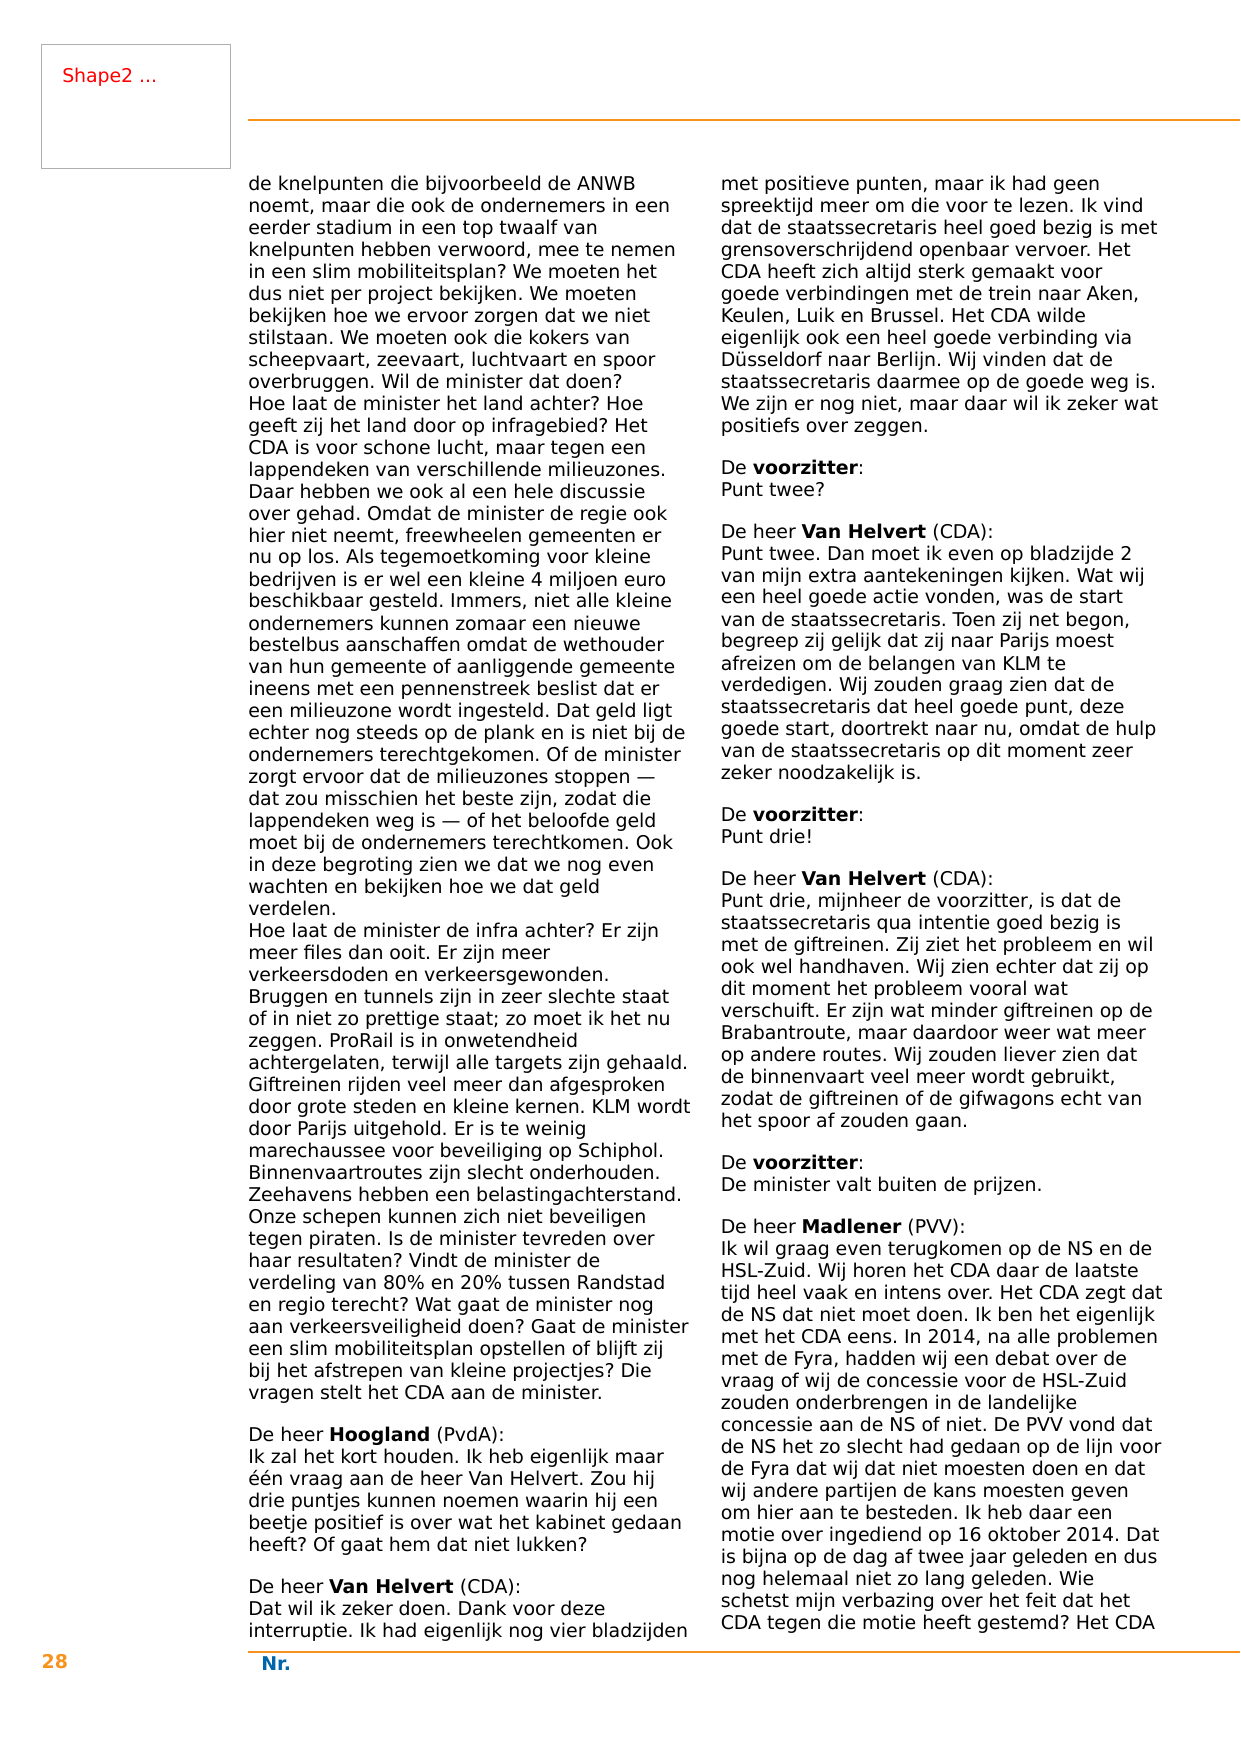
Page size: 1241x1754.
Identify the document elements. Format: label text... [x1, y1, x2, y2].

text Punt twee. Dan moet ik even op bladzijde 2 van mijn extra aantekeningen kijken. Wat wij een heel goede actie vonden, was de start van de staatssecretaris. Toen zij net begon, begreep zij gelijk dat zij naar Parijs moest afreizen om de belangen van KLM te verdedigen. Wij zouden graag zien dat de staatssecretaris dat heel goede punt, deze goede start, doortrekt naar nu, omdat de hulp van de staatssecretaris op dit moment zeer zeker noodzakelijk is. [721, 542, 1163, 784]
text Punt twee? [721, 478, 1163, 501]
text Ik wil graag even terugkomen op de NS en de HSL-Zuid. Wij horen het CDA daar de laatste tijd heel vaak en intens over. Het CDA zegt dat de NS dat niet moet doen. Ik ben het eigenlijk met het CDA eens. In 2014, na alle problemen met de Fyra, hadden wij een debat over de vraag of wij de concessie voor de HSL-Zuid zouden onderbrengen in de landelijke concessie aan de NS of niet. De PVV vond dat de NS het zo slecht had gedaan op de lijn voor de Fyra dat wij dat niet moesten doen en dat wij andere partijen de kans moesten geven om hier aan te besteden. Ik heb daar een motie over ingediend op 16 oktober 2014. Dat is bijna op de dag af twee jaar geleden en dus nog helemaal niet zo lang geleden. Wie schetst mijn verbazing over het feit dat het CDA tegen die motie heeft gestemd? Het CDA [721, 1238, 1163, 1633]
text De minister valt buiten de prijzen. [721, 1174, 1163, 1196]
text De heer Van Helvert (CDA): [721, 521, 1163, 542]
text De voorzitter: [721, 1152, 1163, 1174]
text De voorzitter: [721, 804, 1163, 826]
text Hoe laat de minister de infra achter? Er zijn meer files dan ooit. Er zijn meer verkeersdoden en verkeersgewonden. Bruggen en tunnels zijn in zeer slechte staat of in niet zo prettige staat; zo moet ik het nu zeggen. ProRail is in onwetendheid achtergelaten, terwijl alle targets zijn gehaald. Giftreinen rijden veel meer dan afgesproken door grote steden en kleine kernen. KLM wordt door Parijs uitgehold. Er is te weinig marechaussee voor beveiliging op Schiphol. Binnenvaartroutes zijn slecht onderhouden. Zeehavens hebben een belastingachterstand. Onze schepen kunnen zich niet beveiligen tegen piraten. Is de minister tevreden over haar resultaten? Vindt de minister de verdeling van 80% en 20% tussen Randstad en regio terecht? Wat gaat de minister nog aan verkeersveiligheid doen? Gaat de minister een slim mobiliteitsplan opstellen of blijft zij bij het afstrepen van kleine projectjes? Die vragen stelt het CDA aan de minister. [248, 920, 691, 1404]
text Punt drie, mijnheer de voorzitter, is dat de staatssecretaris qua intentie goed bezig is met de giftreinen. Zij ziet het probleem en wil ook wel handhaven. Wij zien echter dat zij op dit moment het probleem vooral wat verschuift. Er zijn wat minder giftreinen op de Brabantroute, maar daardoor weer wat meer op andere routes. Wij zouden liever zien dat de binnenvaart veel meer wordt gebruikt, zodat de giftreinen of de gifwagons echt van het spoor af zouden gaan. [721, 890, 1163, 1132]
text De heer Hoogland (PvdA): [248, 1424, 691, 1446]
text De voorzitter: [721, 457, 1163, 478]
text De heer Madlener (PVV): [721, 1216, 1163, 1238]
text Ik zal het kort houden. Ik heb eigenlijk maar één vraag aan de heer Van Helvert. Zou hij drie puntjes kunnen noemen waarin hij een beetje positief is over wat het kabinet gedaan heeft? Of gaat hem dat niet lukken? [248, 1446, 691, 1556]
text Hoe laat de minister het land achter? Hoe geeft zij het land door op infragebied? Het CDA is voor schone lucht, maar tegen een lappendeken van verschillende milieuzones. Daar hebben we ook al een hele discussie over gehad. Omdat de minister de regie ook hier niet neemt, freewheelen gemeenten er nu op los. Als tegemoetkoming voor kleine bedrijven is er wel een kleine 4 miljoen euro beschikbaar gesteld. Immers, niet alle kleine ondernemers kunnen zomaar een nieuwe bestelbus aanschaffen omdat de wethouder van hun gemeente of aanliggende gemeente ineens met een pennenstreek beslist dat er een milieuzone wordt ingesteld. Dat geld ligt echter nog steeds op de plank en is niet bij de ondernemers terechtgekomen. Of de minister zorgt ervoor dat de milieuzones stoppen — dat zou misschien het beste zijn, zodat die lappendeken weg is — of het beloofde geld moet bij de ondernemers terechtkomen. Ook in deze begroting zien we dat we nog even wachten en bekijken hoe we dat geld verdelen. [248, 393, 691, 920]
text De heer Van Helvert (CDA): [721, 868, 1163, 890]
text De heer Van Helvert (CDA): [248, 1576, 691, 1597]
text Punt drie! [721, 826, 1163, 848]
text Dat wil ik zeker doen. Dank voor deze interruptie. Ik had eigenlijk nog vier bladzijden [248, 1597, 691, 1641]
text de knelpunten die bijvoorbeeld de ANWB noemt, maar die ook de ondernemers in een eerder stadium in een top twaalf van knelpunten hebben verwoord, mee te nemen in een slim mobiliteitsplan? We moeten het dus niet per project bekijken. We moeten bekijken hoe we ervoor zorgen dat we niet stilstaan. We moeten ook die kokers van scheepvaart, zeevaart, luchtvaart en spoor overbruggen. Wil de minister dat doen? [248, 173, 691, 393]
text met positieve punten, maar ik had geen spreektijd meer om die voor te lezen. Ik vind dat de staatssecretaris heel goed bezig is met grensoverschrijdend openbaar vervoer. Het CDA heeft zich altijd sterk gemaakt voor goede verbindingen met de trein naar Aken, Keulen, Luik en Brussel. Het CDA wilde eigenlijk ook een heel goede verbinding via Düsseldorf naar Berlijn. Wij vinden dat de staatssecretaris daarmee op de goede weg is. We zijn er nog niet, maar daar wil ik zeker wat positiefs over zeggen. [721, 173, 1163, 437]
